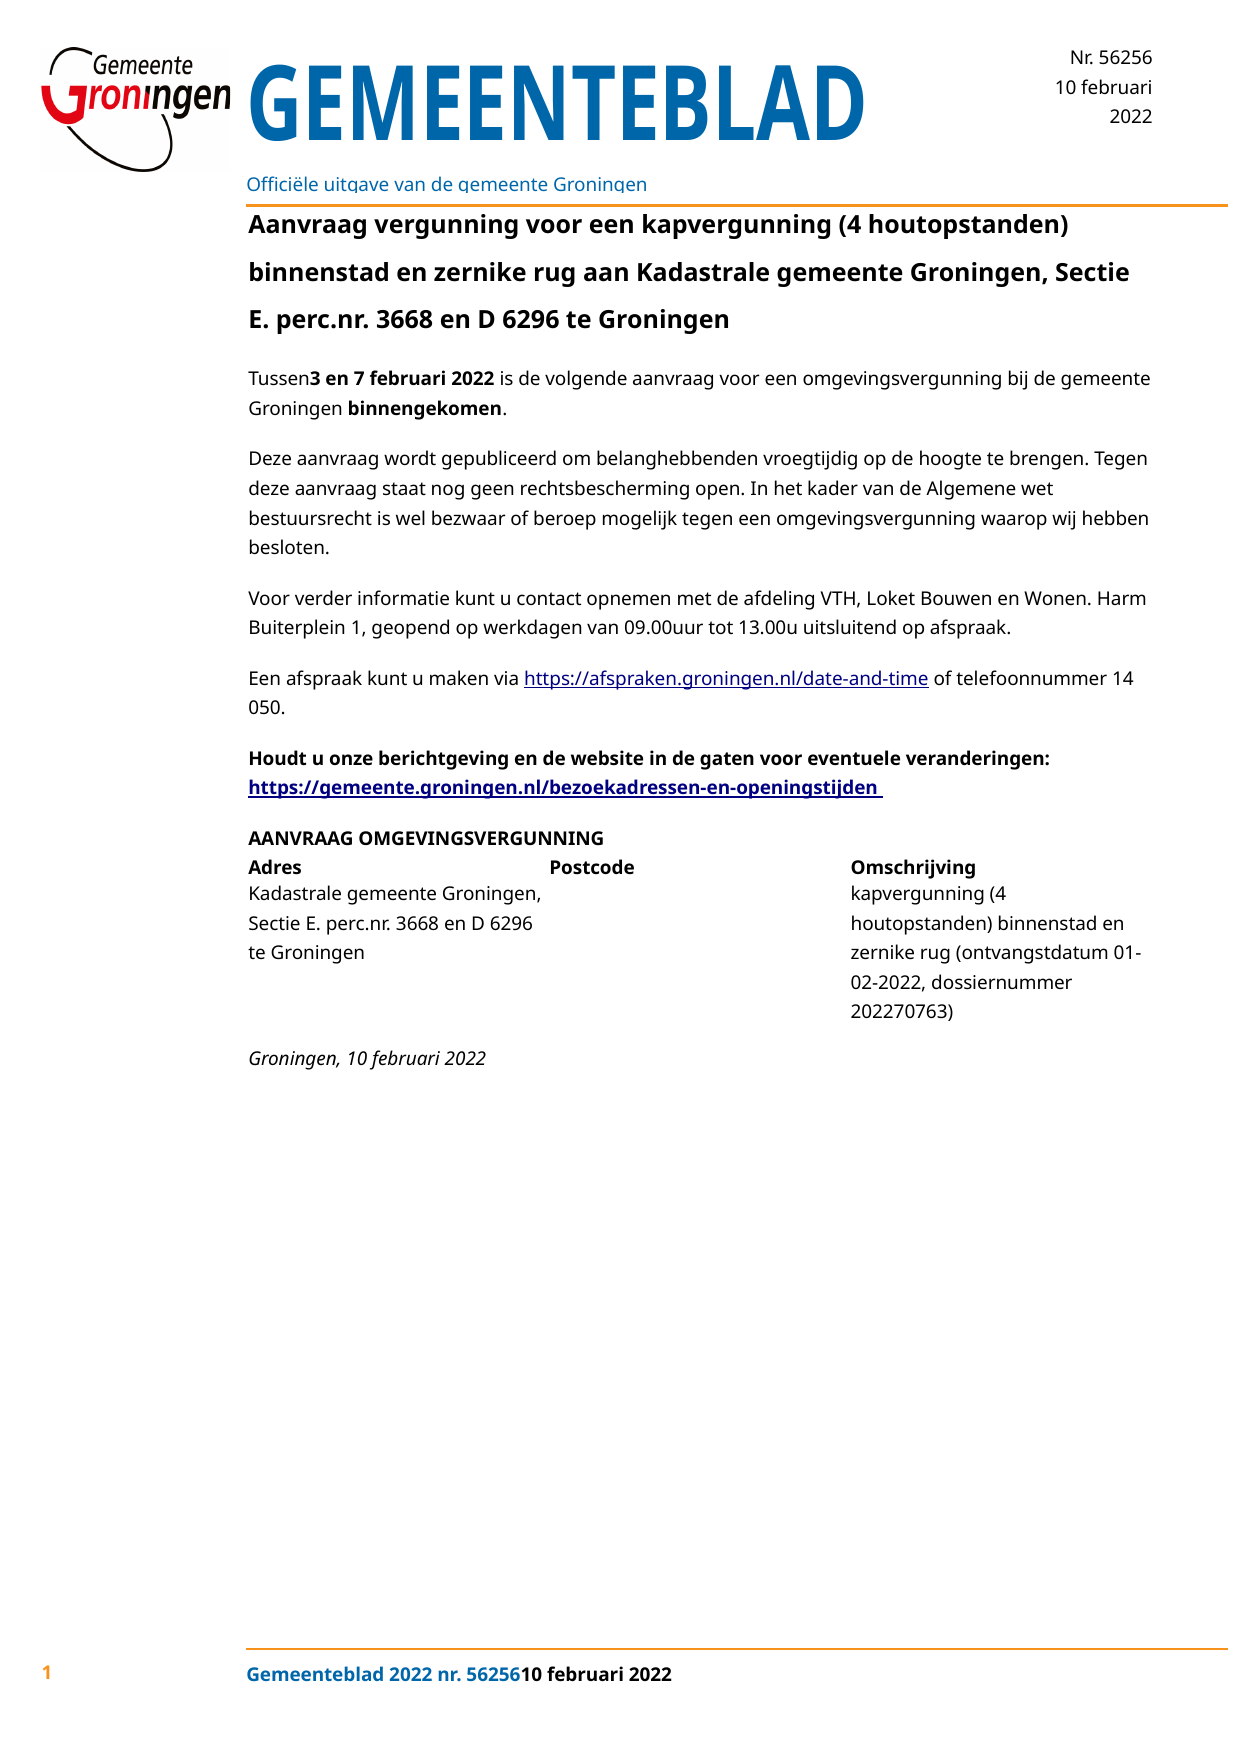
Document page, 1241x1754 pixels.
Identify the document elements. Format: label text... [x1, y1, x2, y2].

table_header Postcode [549, 854, 850, 880]
text Een afspraak kunt u maken via https://afspraken.groningen.nl/date-and-time of telefoonnummer 14 050. [248, 665, 1152, 720]
text Voor verder informatie kunt u contact opnemen met de afdeling VTH, Loket Bouwen en Wonen. Harm Buiterplein 1, geopend op werkdagen van 09.00uur tot 13.00u uitsluitend op afspraak. [248, 585, 1152, 640]
text Aanvraag vergunning voor een kapvergunning (4 houtopstanden) binnenstad en zernike rug aan Kadastrale gemeente Groningen, Sectie E. perc.nr. 3668 en D 6296 te Groningen [248, 207, 1152, 336]
table_header Adres [248, 854, 549, 880]
text Tussen3 en 7 februari 2022 is de volgende aanvraag voor een omgevingsvergunning bij de gemeente Groningen binnengekomen. [248, 366, 1152, 421]
table_header Omschrijving [850, 854, 1152, 880]
table_cell [549, 880, 850, 1024]
table_cell Kadastrale gemeente Groningen, Sectie E. perc.nr. 3668 en D 6296 te Groningen [248, 880, 549, 1024]
text Houdt u onze berichtgeving en de website in de gaten voor eventuele veranderingen: https://gemeente.groningen.nl/bezoekadressen-en-openingstijden [248, 745, 1152, 800]
table_cell kapvergunning (4 houtopstanden) binnenstad en zernike rug (ontvangstdatum 01-02-2022, dossiernummer 202270763) [850, 880, 1152, 1024]
picture [41, 47, 231, 172]
text Deze aanvraag wordt gepubliceerd om belanghebbenden vroegtijdig op de hoogte te brengen. Tegen deze aanvraag staat nog geen rechtsbescherming open. In het kader van de Algemene wet bestuursrecht is wel bezwaar of beroep mogelijk tegen een omgevingsvergunning waarop wij hebben besloten. [248, 446, 1152, 560]
text Groningen, 10 februari 2022 [248, 1046, 1152, 1071]
text AANVRAAG OMGEVINGSVERGUNNING [248, 825, 1152, 850]
